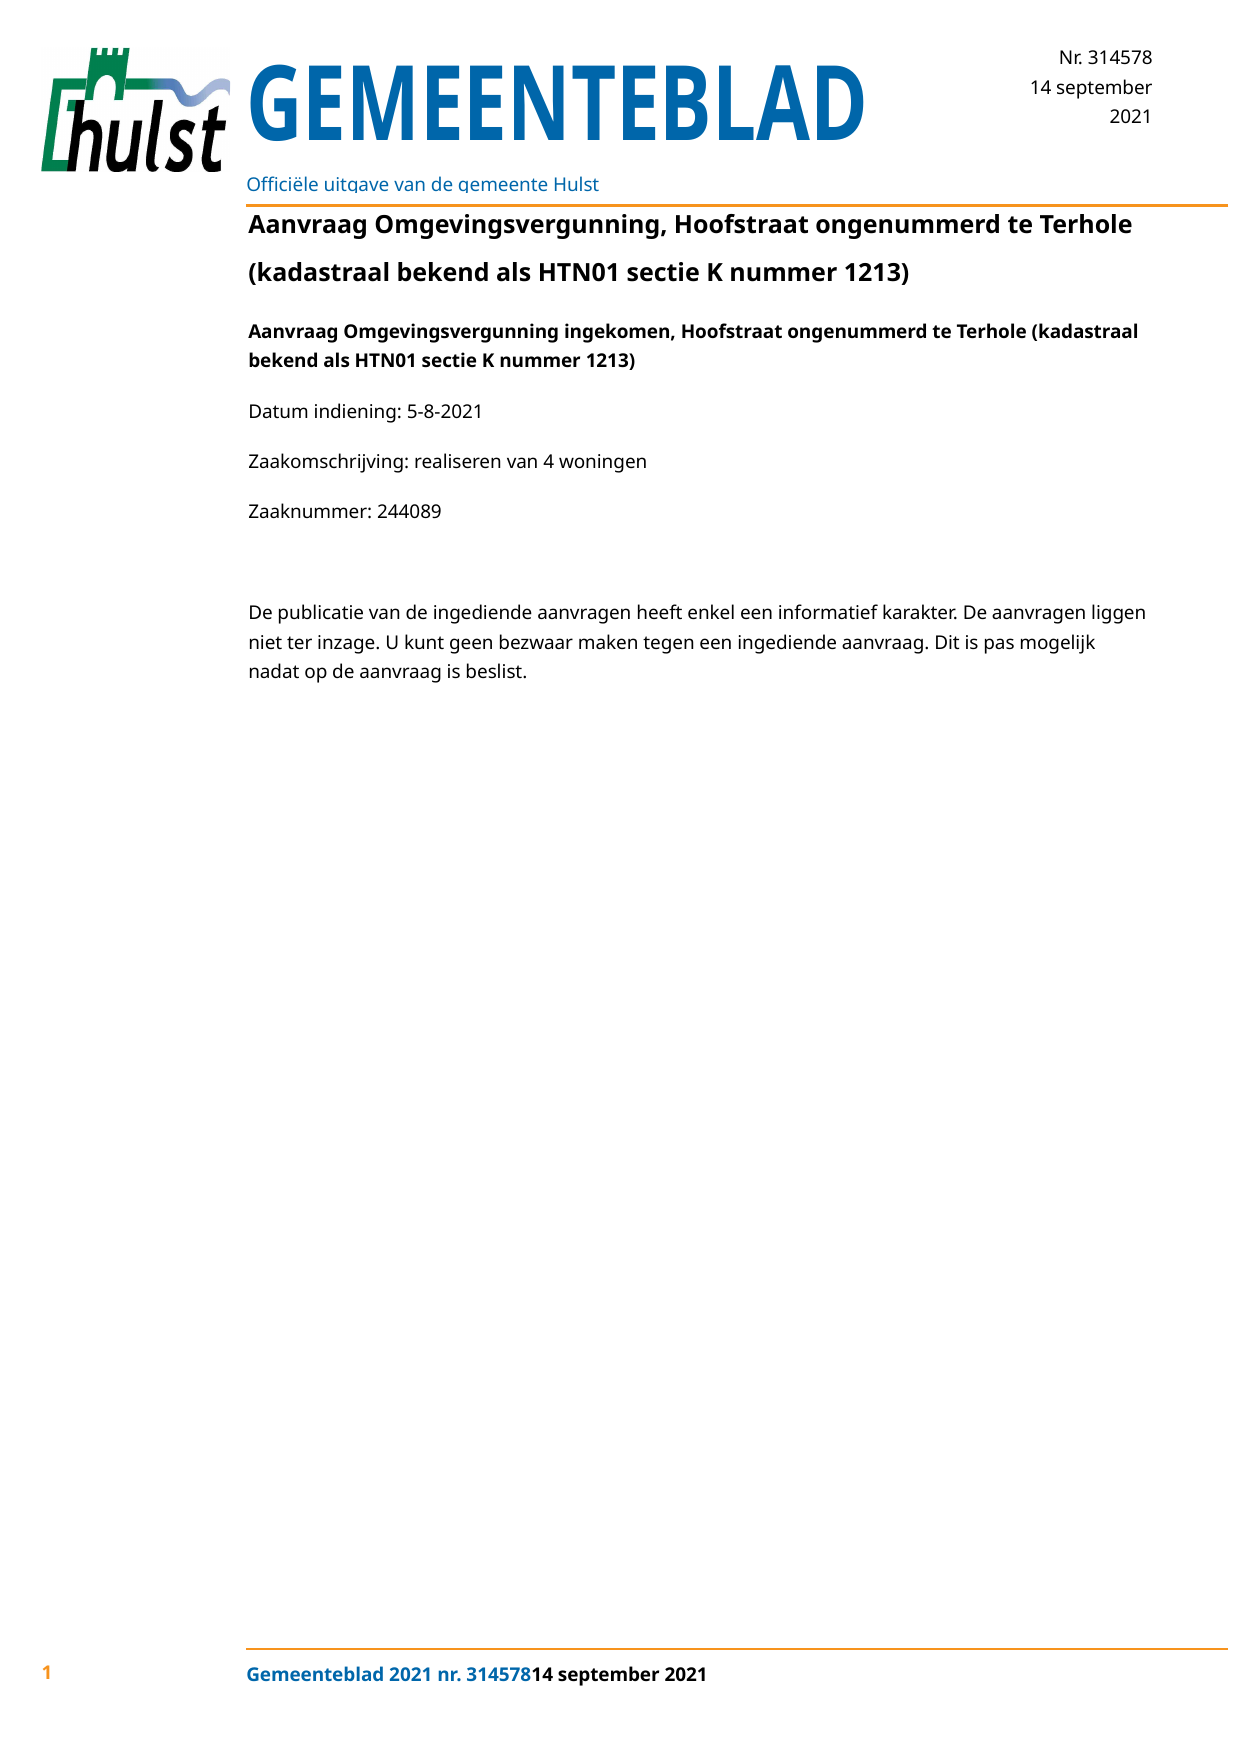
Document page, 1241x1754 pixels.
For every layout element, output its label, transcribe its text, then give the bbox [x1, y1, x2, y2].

picture [41, 47, 231, 172]
text Datum indiening: 5-8-2021 [248, 398, 1152, 424]
text Aanvraag Omgevingsvergunning, Hoofstraat ongenummerd te Terhole (kadastraal bekend als HTN01 sectie K nummer 1213) [248, 207, 1152, 288]
text Zaaknummer: 244089 [248, 499, 1152, 524]
text De publicatie van de ingediende aanvragen heeft enkel een informatief karakter. De aanvragen liggen niet ter inzage. U kunt geen bezwaar maken tegen een ingediende aanvraag. Dit is pas mogelijk nadat op de aanvraag is beslist. [248, 599, 1152, 684]
text Zaakomschrijving: realiseren van 4 woningen [248, 448, 1152, 474]
text Aanvraag Omgevingsvergunning ingekomen, Hoofstraat ongenummerd te Terhole (kadastraal bekend als HTN01 sectie K nummer 1213) [248, 318, 1152, 373]
